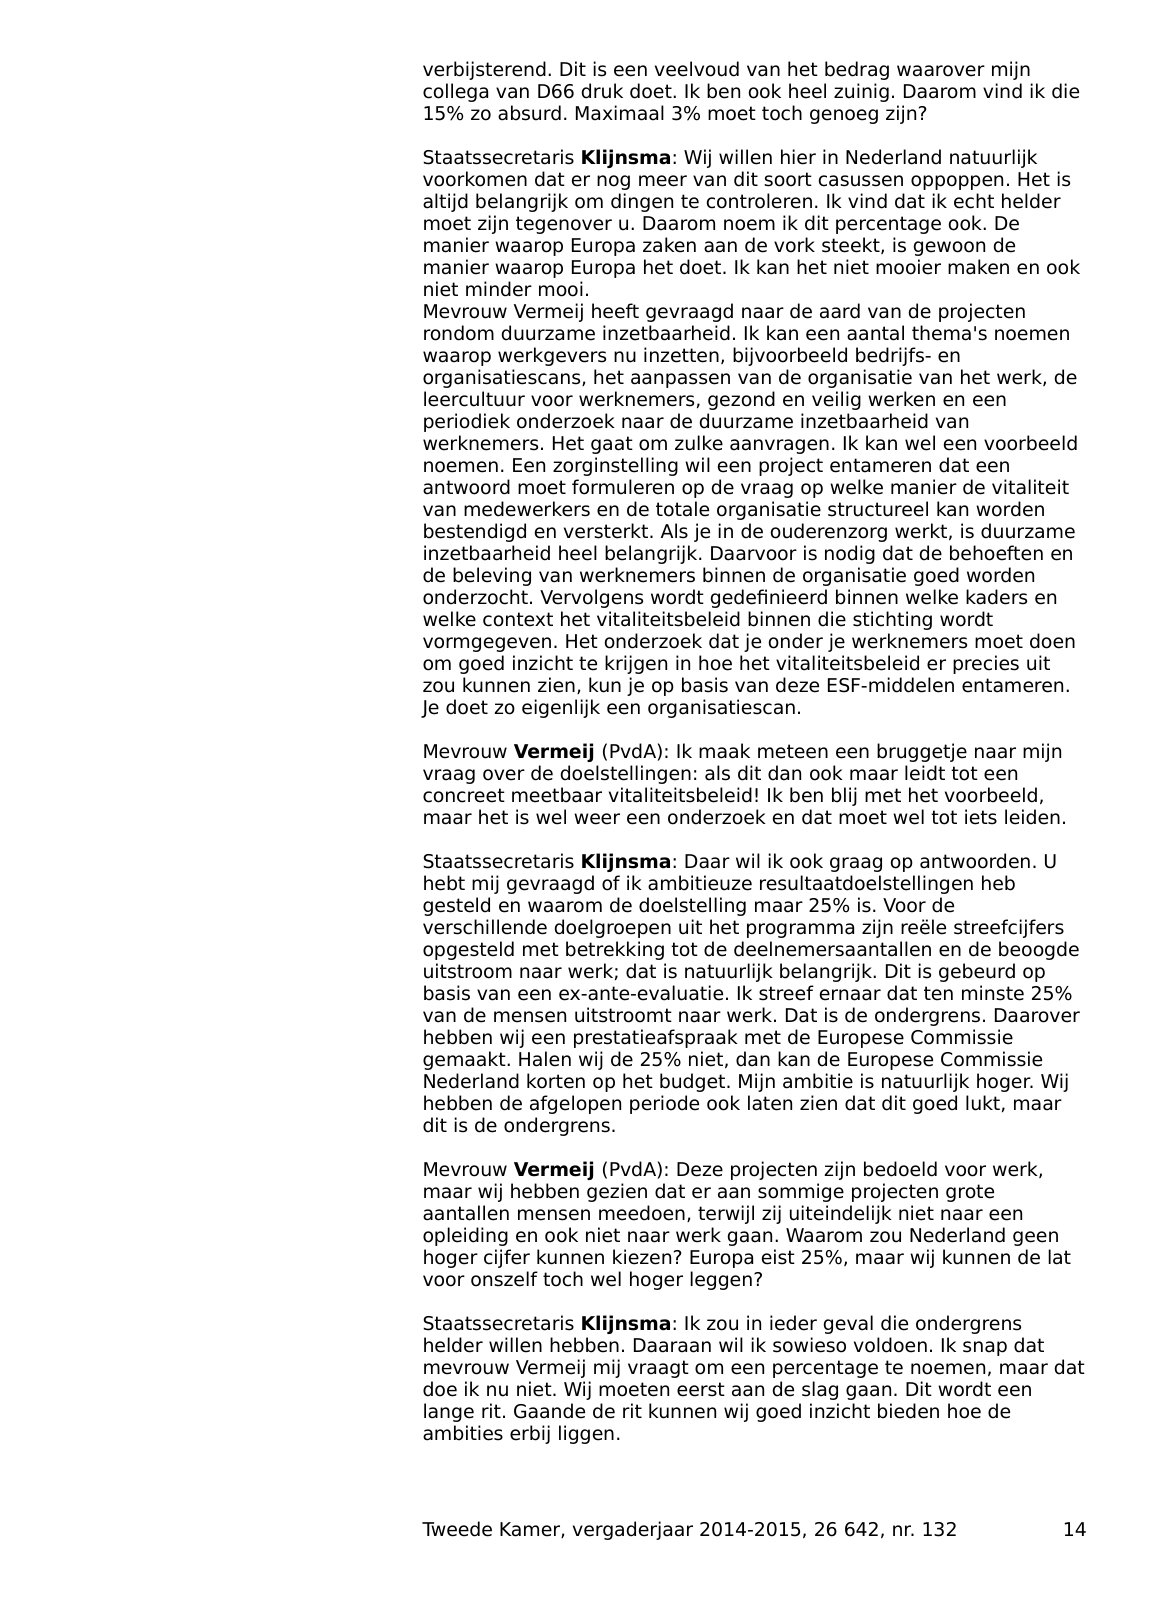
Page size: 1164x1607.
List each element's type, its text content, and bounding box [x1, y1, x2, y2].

text Mevrouw Vermeij (PvdA): Deze projecten zijn bedoeld voor werk, maar wij hebben gezien dat er aan sommige projecten grote aantallen mensen meedoen, terwijl zij uiteindelijk niet naar een opleiding en ook niet naar werk gaan. Waarom zou Nederland geen hoger cijfer kunnen kiezen? Europa eist 25%, maar wij kunnen de lat voor onszelf toch wel hoger leggen? [422, 1159, 1087, 1291]
text Staatssecretaris Klijnsma: Wij willen hier in Nederland natuurlijk voorkomen dat er nog meer van dit soort casussen oppoppen. Het is altijd belangrijk om dingen te controleren. Ik vind dat ik echt helder moet zijn tegenover u. Daarom noem ik dit percentage ook. De manier waarop Europa zaken aan de vork steekt, is gewoon de manier waarop Europa het doet. Ik kan het niet mooier maken en ook niet minder mooi. [422, 147, 1087, 301]
text Mevrouw Vermeij heeft gevraagd naar de aard van de projecten rondom duurzame inzetbaarheid. Ik kan een aantal thema's noemen waarop werkgevers nu inzetten, bijvoorbeeld bedrijfs- en organisatiescans, het aanpassen van de organisatie van het werk, de leercultuur voor werknemers, gezond en veilig werken en een periodiek onderzoek naar de duurzame inzetbaarheid van werknemers. Het gaat om zulke aanvragen. Ik kan wel een voorbeeld noemen. Een zorginstelling wil een project entameren dat een antwoord moet formuleren op de vraag op welke manier de vitaliteit van medewerkers en de totale organisatie structureel kan worden bestendigd en versterkt. Als je in de ouderenzorg werkt, is duurzame inzetbaarheid heel belangrijk. Daarvoor is nodig dat de behoeften en de beleving van werknemers binnen de organisatie goed worden onderzocht. Vervolgens wordt gedefinieerd binnen welke kaders en welke context het vitaliteitsbeleid binnen die stichting wordt vormgegeven. Het onderzoek dat je onder je werknemers moet doen om goed inzicht te krijgen in hoe het vitaliteitsbeleid er precies uit zou kunnen zien, kun je op basis van deze ESF-middelen entameren. Je doet zo eigenlijk een organisatiescan. [422, 301, 1087, 719]
text verbijsterend. Dit is een veelvoud van het bedrag waarover mijn collega van D66 druk doet. Ik ben ook heel zuinig. Daarom vind ik die 15% zo absurd. Maximaal 3% moet toch genoeg zijn? [422, 59, 1087, 125]
text Mevrouw Vermeij (PvdA): Ik maak meteen een bruggetje naar mijn vraag over de doelstellingen: als dit dan ook maar leidt tot een concreet meetbaar vitaliteitsbeleid! Ik ben blij met het voorbeeld, maar het is wel weer een onderzoek en dat moet wel tot iets leiden. [422, 741, 1087, 829]
text Staatssecretaris Klijnsma: Ik zou in ieder geval die ondergrens helder willen hebben. Daaraan wil ik sowieso voldoen. Ik snap dat mevrouw Vermeij mij vraagt om een percentage te noemen, maar dat doe ik nu niet. Wij moeten eerst aan de slag gaan. Dit wordt een lange rit. Gaande de rit kunnen wij goed inzicht bieden hoe de ambities erbij liggen. [422, 1313, 1087, 1445]
text Staatssecretaris Klijnsma: Daar wil ik ook graag op antwoorden. U hebt mij gevraagd of ik ambitieuze resultaatdoelstellingen heb gesteld en waarom de doelstelling maar 25% is. Voor de verschillende doelgroepen uit het programma zijn reële streefcijfers opgesteld met betrekking tot de deelnemersaantallen en de beoogde uitstroom naar werk; dat is natuurlijk belangrijk. Dit is gebeurd op basis van een ex-ante-evaluatie. Ik streef ernaar dat ten minste 25% van de mensen uitstroomt naar werk. Dat is de ondergrens. Daarover hebben wij een prestatieafspraak met de Europese Commissie gemaakt. Halen wij de 25% niet, dan kan de Europese Commissie Nederland korten op het budget. Mijn ambitie is natuurlijk hoger. Wij hebben de afgelopen periode ook laten zien dat dit goed lukt, maar dit is de ondergrens. [422, 851, 1087, 1137]
